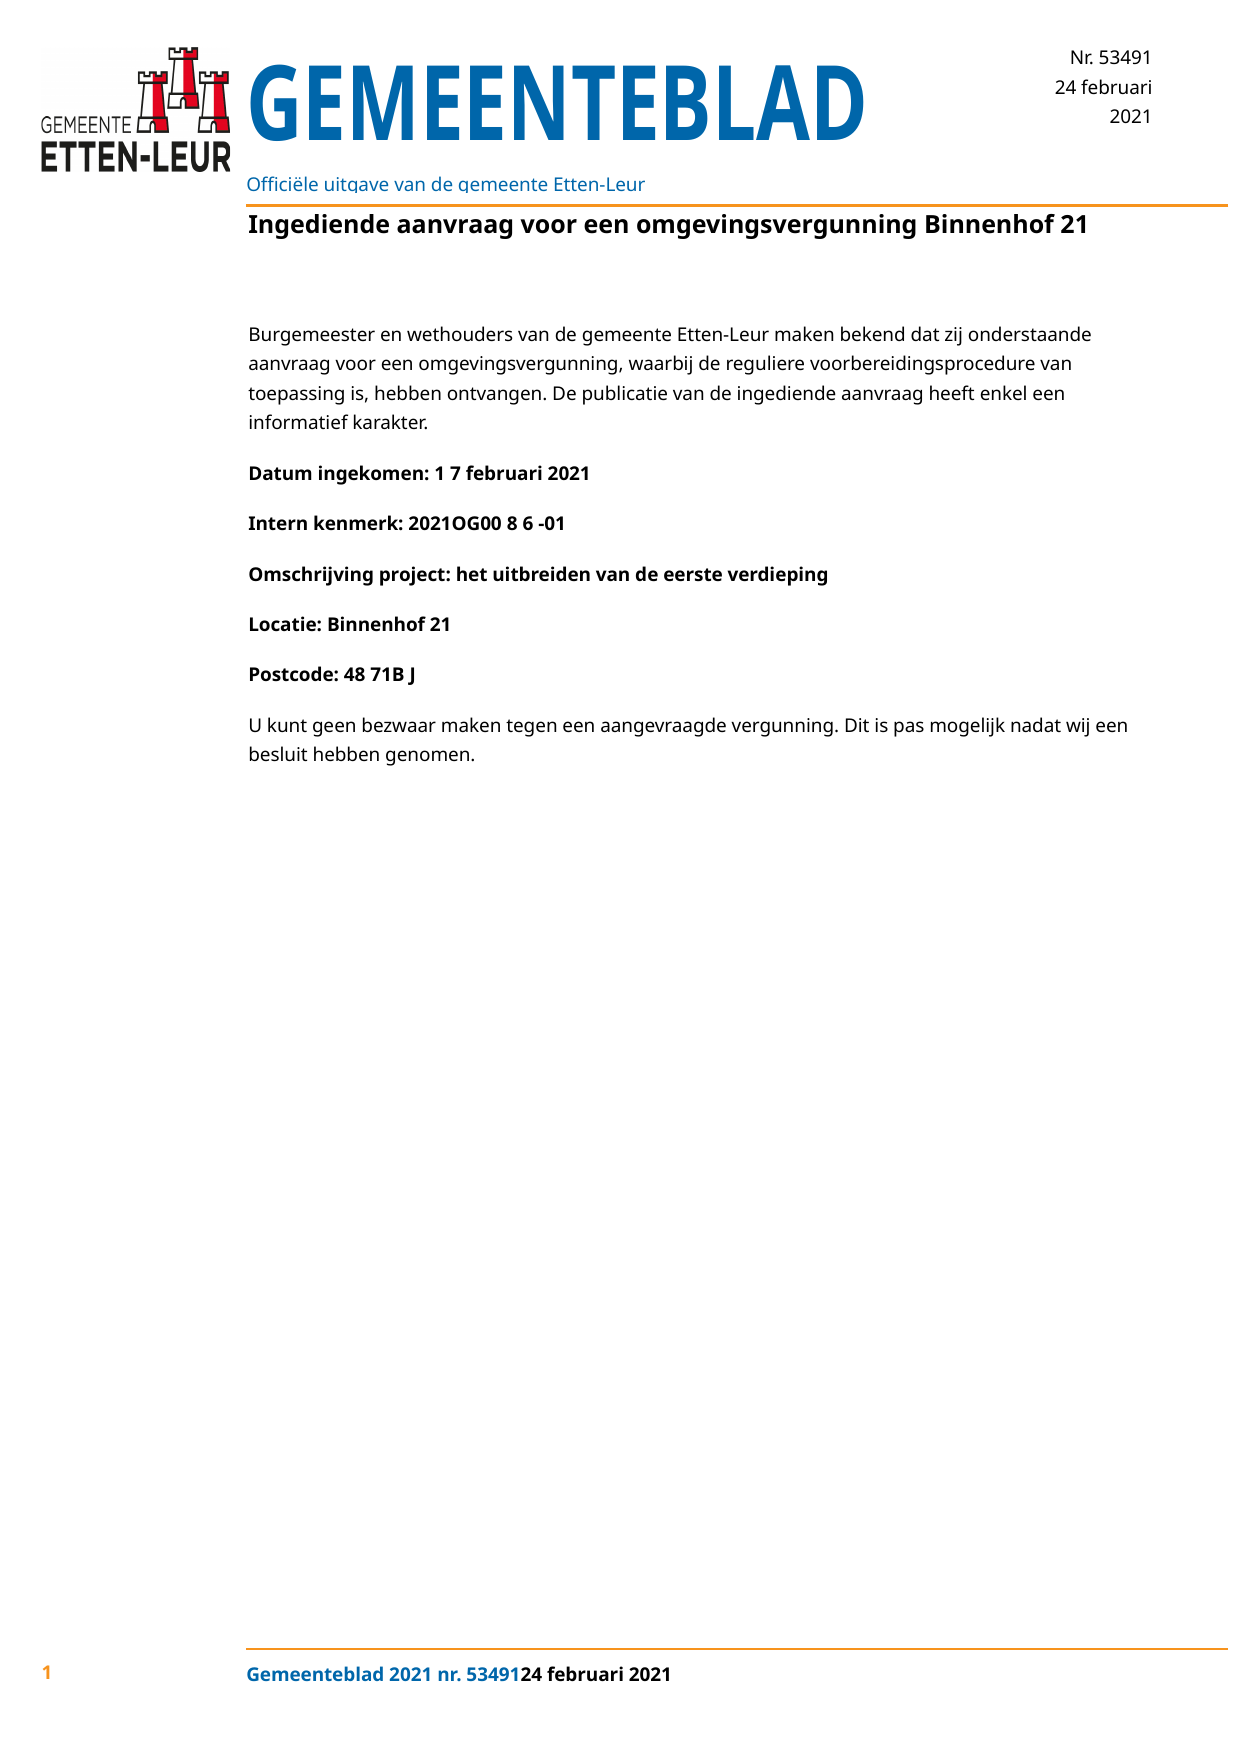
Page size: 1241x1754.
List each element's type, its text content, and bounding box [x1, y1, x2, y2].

text Ingediende aanvraag voor een omgevingsvergunning Binnenhof 21 [248, 207, 1152, 241]
picture [41, 47, 231, 172]
text Datum ingekomen: 1 7 februari 2021 [248, 460, 1152, 486]
text Postcode: 48 71B J [248, 662, 1152, 687]
text Burgemeester en wethouders van de gemeente Etten-Leur maken bekend dat zij onderstaande aanvraag voor een omgevingsvergunning, waarbij de reguliere voorbereidingsprocedure van toepassing is, hebben ontvangen. De publicatie van de ingediende aanvraag heeft enkel een informatief karakter. [248, 321, 1152, 435]
text Intern kenmerk: 2021OG00 8 6 -01 [248, 510, 1152, 536]
text Omschrijving project: het uitbreiden van de eerste verdieping [248, 561, 1152, 586]
text Locatie: Binnenhof 21 [248, 611, 1152, 637]
text U kunt geen bezwaar maken tegen een aangevraagde vergunning. Dit is pas mogelijk nadat wij een besluit hebben genomen. [248, 712, 1152, 767]
